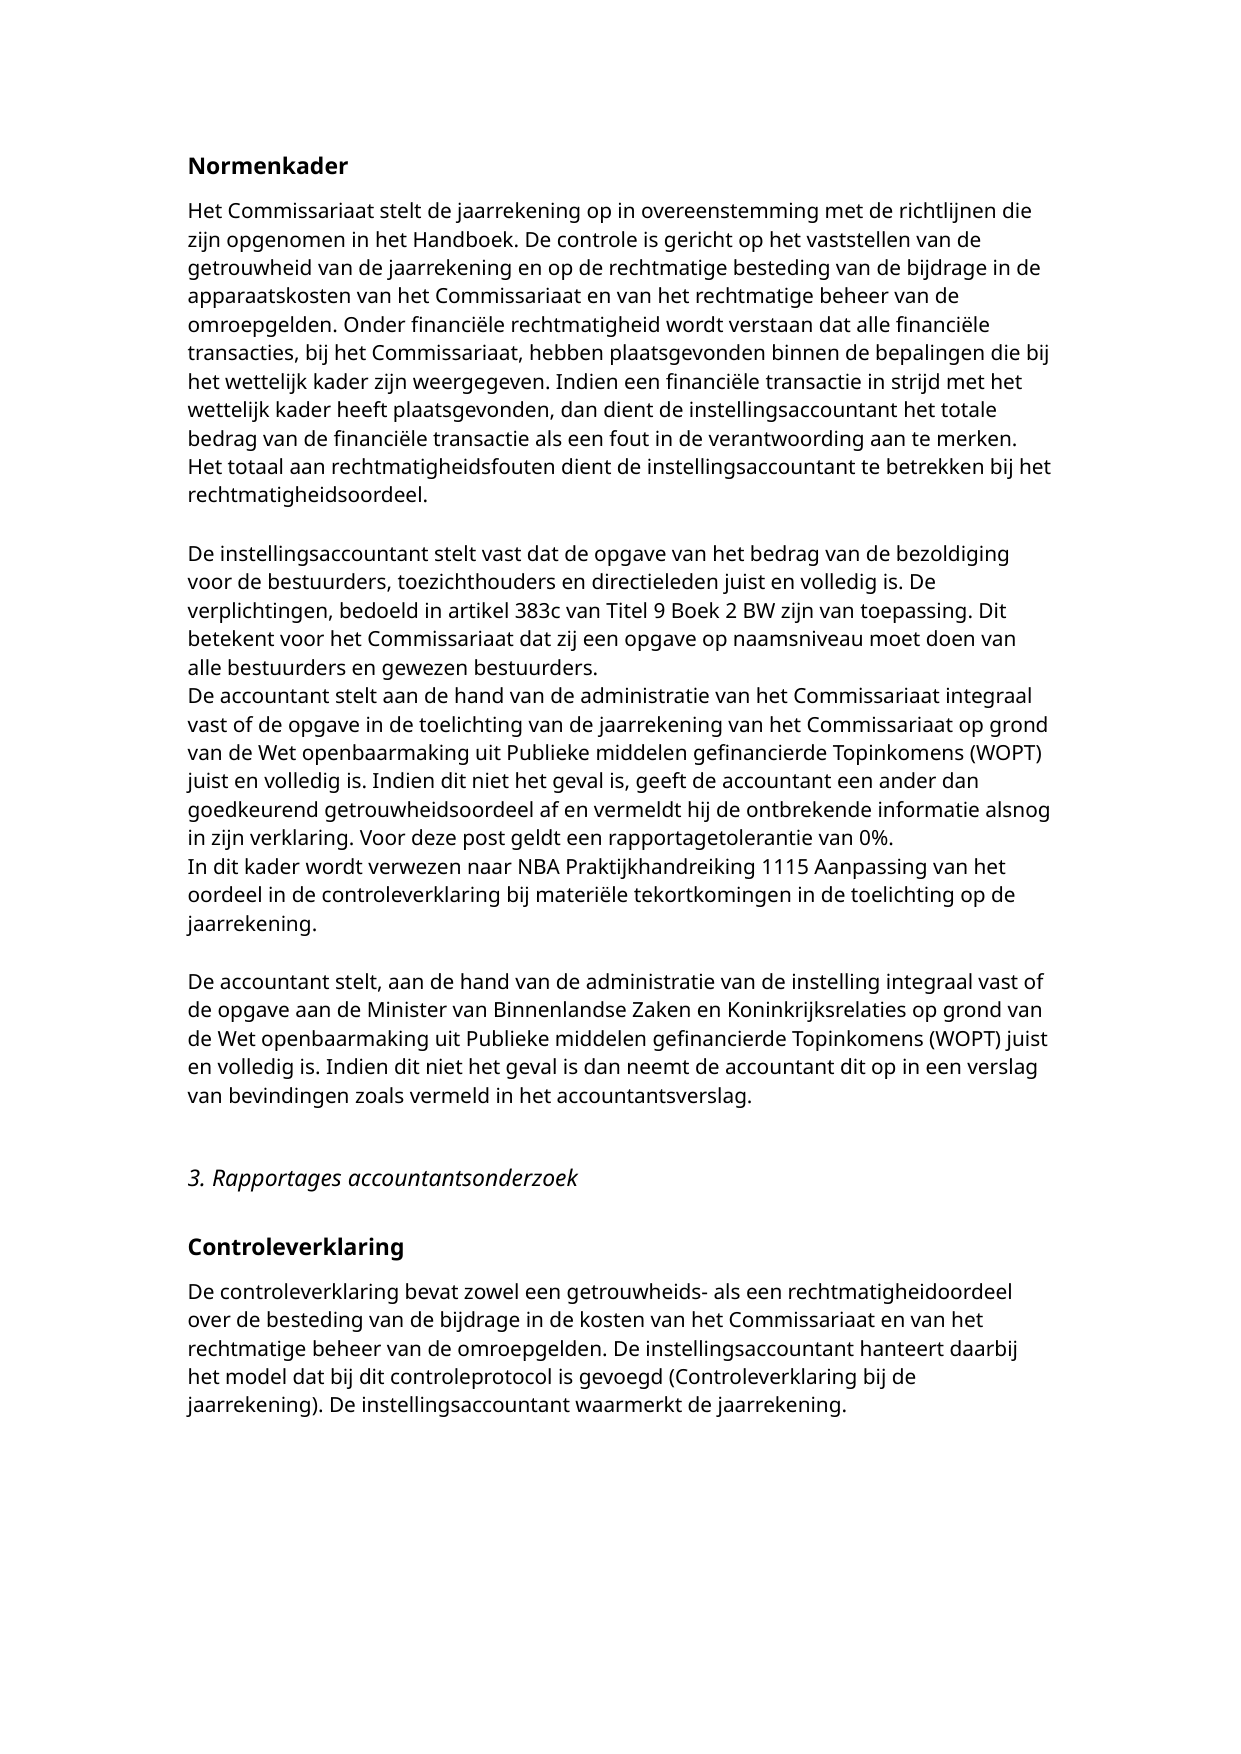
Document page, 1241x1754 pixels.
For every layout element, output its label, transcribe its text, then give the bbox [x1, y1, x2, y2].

subtitle Controleverklaring [187, 1231, 1053, 1262]
text De instellingsaccountant stelt vast dat de opgave van het bedrag van de bezoldiging voor de bestuurders, toezichthouders en directieleden juist en volledig is. De verplichtingen, bedoeld in artikel 383c van Titel 9 Boek 2 BW zijn van toepassing. Dit betekent voor het Commissariaat dat zij een opgave op naamsniveau moet doen van alle bestuurders en gewezen bestuurders. [187, 539, 1053, 681]
subtitle Normenkader [187, 150, 1053, 181]
text De accountant stelt, aan de hand van de administratie van de instelling integraal vast of de opgave aan de Minister van Binnenlandse Zaken en Koninkrijksrelaties op grond van de Wet openbaarmaking uit Publieke middelen gefinancierde Topinkomens (WOPT) juist en volledig is. Indien dit niet het geval is dan neemt de accountant dit op in een verslag van bevindingen zoals vermeld in het accountantsverslag. [187, 967, 1053, 1109]
text Het Commissariaat stelt de jaarrekening op in overeenstemming met de richtlijnen die zijn opgenomen in het Handboek. De controle is gericht op het vaststellen van de getrouwheid van de jaarrekening en op de rechtmatige besteding van de bijdrage in de apparaatskosten van het Commissariaat en van het rechtmatige beheer van de omroepgelden. Onder financiële rechtmatigheid wordt verstaan dat alle financiële transacties, bij het Commissariaat, hebben plaatsgevonden binnen de bepalingen die bij het wettelijk kader zijn weergegeven. Indien een financiële transactie in strijd met het wettelijk kader heeft plaatsgevonden, dan dient de instellingsaccountant het totale bedrag van de financiële transactie als een fout in de verantwoording aan te merken. Het totaal aan rechtmatigheidsfouten dient de instellingsaccountant te betrekken bij het rechtmatigheidsoordeel. [187, 196, 1053, 509]
text In dit kader wordt verwezen naar NBA Praktijkhandreiking 1115 Aanpassing van het oordeel in de controleverklaring bij materiële tekortkomingen in de toelichting op de jaarrekening. [187, 852, 1053, 937]
subtitle 3. Rapportages accountantsonderzoek [187, 1162, 1053, 1193]
text De accountant stelt aan de hand van de administratie van het Commissariaat integraal vast of de opgave in de toelichting van de jaarrekening van het Commissariaat op grond van de Wet openbaarmaking uit Publieke middelen gefinancierde Topinkomens (WOPT) juist en volledig is. Indien dit niet het geval is, geeft de accountant een ander dan goedkeurend getrouwheidsoordeel af en vermeldt hij de ontbrekende informatie alsnog in zijn verklaring. Voor deze post geldt een rapportagetolerantie van 0%. [187, 681, 1053, 852]
text De controleverklaring bevat zowel een getrouwheids- als een rechtmatigheidoordeel over de besteding van de bijdrage in de kosten van het Commissariaat en van het rechtmatige beheer van de omroepgelden. De instellingsaccountant hanteert daarbij het model dat bij dit controleprotocol is gevoegd (Controleverklaring bij de jaarrekening). De instellingsaccountant waarmerkt de jaarrekening. [187, 1277, 1053, 1419]
